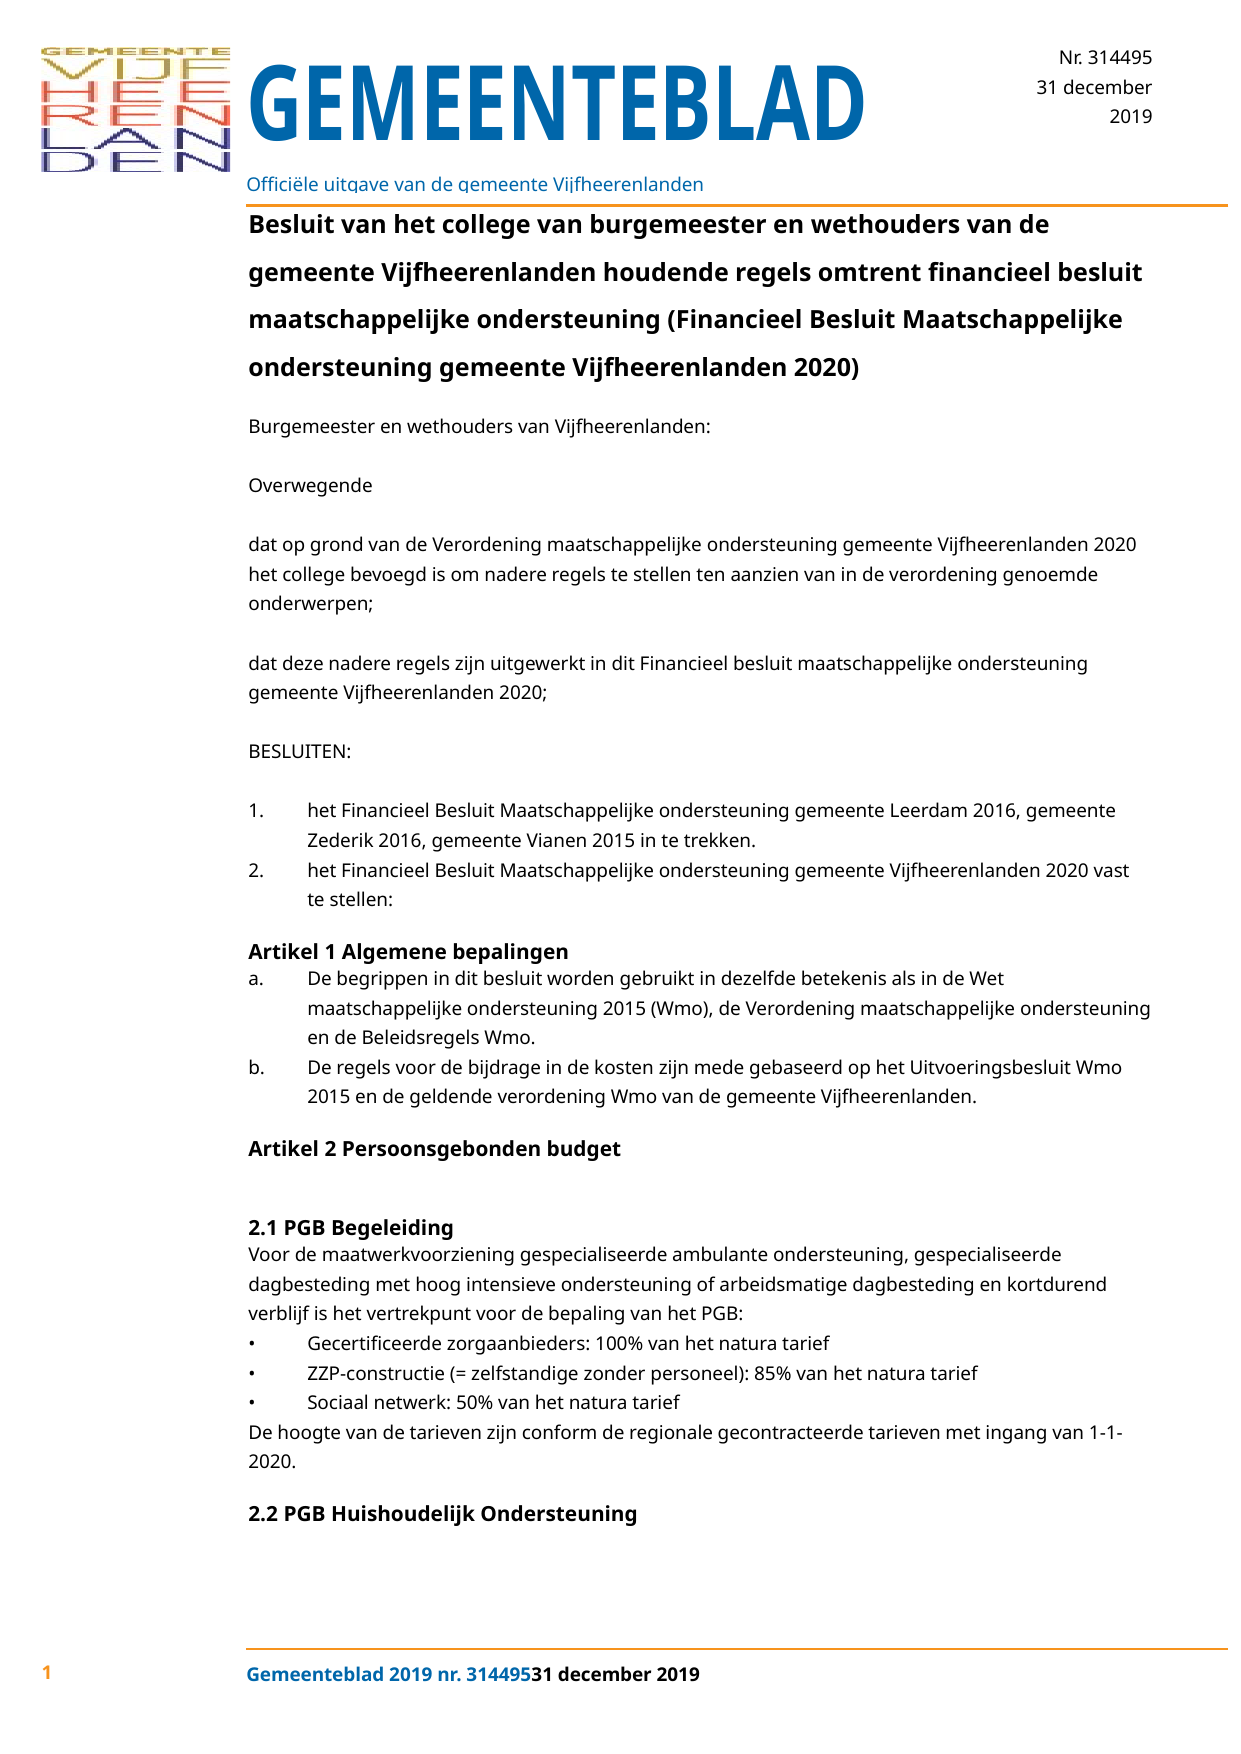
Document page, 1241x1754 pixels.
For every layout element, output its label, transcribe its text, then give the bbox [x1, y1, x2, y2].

list het Financieel Besluit Maatschappelijke ondersteuning gemeente Vijfheerenlanden 2020 vast te stellen: [248, 857, 1152, 912]
text BESLUITEN: [248, 738, 1152, 764]
text 2.1 PGB Begeleiding [248, 1213, 1152, 1241]
list het Financieel Besluit Maatschappelijke ondersteuning gemeente Leerdam 2016, gemeente Zederik 2016, gemeente Vianen 2015 in te trekken. [248, 798, 1152, 853]
text 2.2 PGB Huishoudelijk Ondersteuning [248, 1499, 1152, 1527]
list Gecertificeerde zorgaanbieders: 100% van het natura tarief [248, 1330, 1152, 1356]
text Voor de maatwerkvoorziening gespecialiseerde ambulante ondersteuning, gespecialiseerde dagbesteding met hoog intensieve ondersteuning of arbeidsmatige dagbesteding en kortdurend verblijf is het vertrekpunt voor de bepaling van het PGB: [248, 1241, 1152, 1326]
list ZZP-constructie (= zelfstandige zonder personeel): 85% van het natura tarief [248, 1360, 1152, 1385]
text dat op grond van de Verordening maatschappelijke ondersteuning gemeente Vijfheerenlanden 2020 het college bevoegd is om nadere regels te stellen ten aanzien van in de verordening genoemde onderwerpen; [248, 531, 1152, 616]
list De regels voor de bijdrage in de kosten zijn mede gebaseerd op het Uitvoeringsbesluit Wmo 2015 en de geldende verordening Wmo van de gemeente Vijfheerenlanden. [248, 1054, 1152, 1109]
text De hoogte van de tarieven zijn conform de regionale gecontracteerde tarieven met ingang van 1-1-2020. [248, 1419, 1152, 1474]
text Artikel 1 Algemene bepalingen [248, 937, 1152, 965]
text dat deze nadere regels zijn uitgewerkt in dit Financieel besluit maatschappelijke ondersteuning gemeente Vijfheerenlanden 2020; [248, 650, 1152, 705]
text Besluit van het college van burgemeester en wethouders van de gemeente Vijfheerenlanden houdende regels omtrent financieel besluit maatschappelijke ondersteuning (Financieel Besluit Maatschappelijke ondersteuning gemeente Vijfheerenlanden 2020) [248, 207, 1152, 384]
list De begrippen in dit besluit worden gebruikt in dezelfde betekenis als in de Wet maatschappelijke ondersteuning 2015 (Wmo), de Verordening maatschappelijke ondersteuning en de Beleidsregels Wmo. [248, 965, 1152, 1050]
list Sociaal netwerk: 50% van het natura tarief [248, 1389, 1152, 1415]
text Burgemeester en wethouders van Vijfheerenlanden: [248, 413, 1152, 439]
text Overwegende [248, 472, 1152, 498]
text Artikel 2 Persoonsgebonden budget [248, 1134, 1152, 1162]
picture [41, 47, 231, 172]
